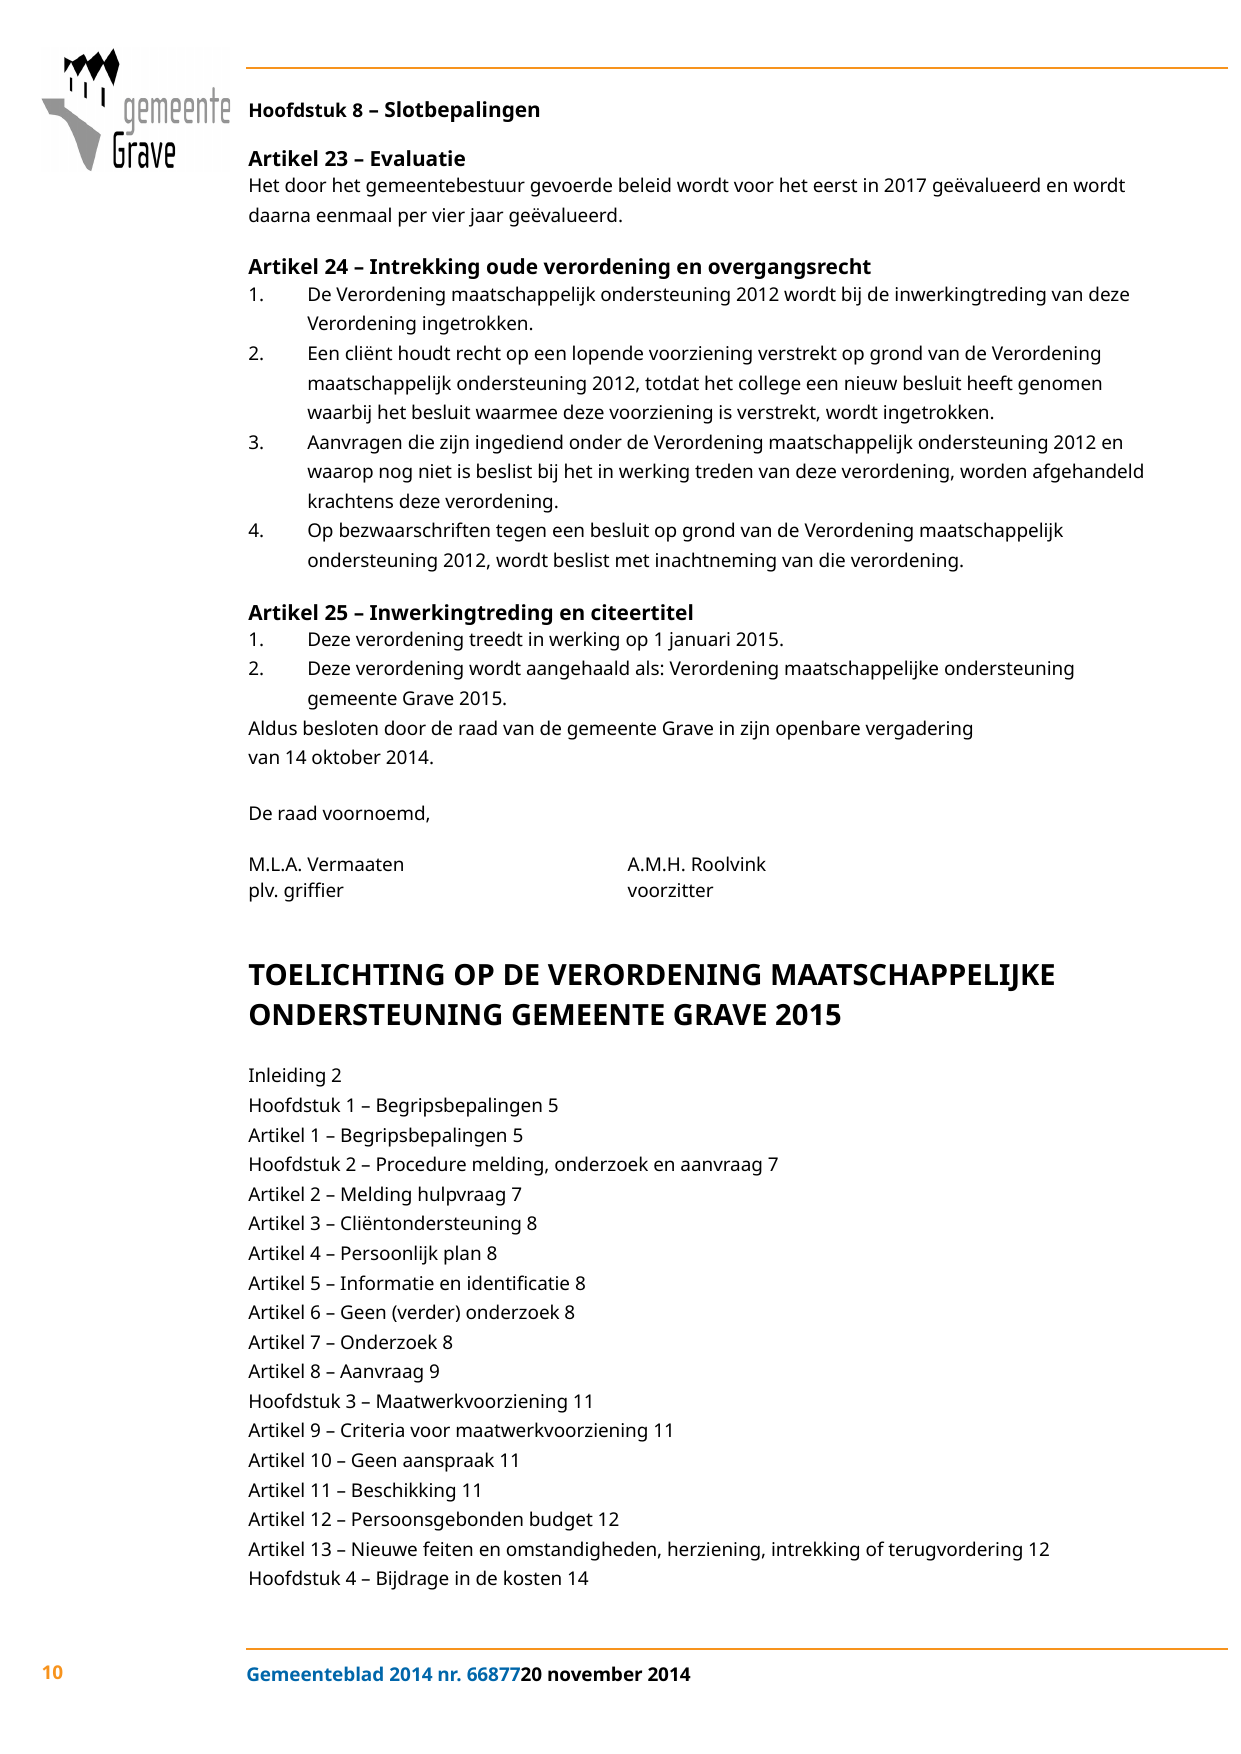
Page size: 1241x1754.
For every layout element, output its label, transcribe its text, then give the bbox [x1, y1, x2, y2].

text Artikel 4 – Persoonlijk plan 8 [248, 1240, 1152, 1266]
text TOELICHTING OP DE VERORDENING MAATSCHAPPELIJKE ONDERSTEUNING GEMEENTE GRAVE 2015 [248, 954, 1152, 1033]
table_cell voorzitter [628, 877, 1152, 903]
text Hoofdstuk 1 – Begripsbepalingen 5 [248, 1092, 1152, 1118]
text Artikel 2 – Melding hulpvraag 7 [248, 1181, 1152, 1207]
text Artikel 7 – Onderzoek 8 [248, 1329, 1152, 1354]
text Artikel 23 – Evaluatie [248, 144, 1152, 172]
text Artikel 24 – Intrekking oude verordening en overgangsrecht [248, 252, 1152, 281]
table_cell A.M.H. Roolvink [628, 851, 1152, 877]
text Artikel 1 – Begripsbepalingen 5 [248, 1122, 1152, 1147]
table_cell M.L.A. Vermaaten [248, 851, 627, 877]
text van 14 oktober 2014. [248, 744, 1152, 770]
text Artikel 9 – Criteria voor maatwerkvoorziening 11 [248, 1418, 1152, 1443]
table_cell [628, 825, 1152, 851]
picture [41, 47, 231, 172]
text Artikel 13 – Nieuwe feiten en omstandigheden, herziening, intrekking of terugvordering 12 [248, 1536, 1152, 1562]
table_cell [248, 825, 627, 851]
table_header [628, 800, 1152, 825]
list Deze verordening treedt in werking op 1 januari 2015. [248, 626, 1152, 652]
table_cell plv. griffier [248, 877, 627, 903]
text Hoofdstuk 8 – Slotbepalingen [248, 95, 1152, 123]
text Artikel 3 – Cliëntondersteuning 8 [248, 1211, 1152, 1236]
text Artikel 25 – Inwerkingtreding en citeertitel [248, 598, 1152, 626]
text Hoofdstuk 3 – Maatwerkvoorziening 11 [248, 1388, 1152, 1414]
text Inleiding 2 [248, 1063, 1152, 1088]
list Aanvragen die zijn ingediend onder de Verordening maatschappelijk ondersteuning 2012 en waarop nog niet is beslist bij het in werking treden van deze verordening, worden afgehandeld krachtens deze verordening. [248, 429, 1152, 514]
text Artikel 10 – Geen aanspraak 11 [248, 1447, 1152, 1473]
text Aldus besloten door de raad van de gemeente Grave in zijn openbare vergadering [248, 715, 1152, 741]
text Artikel 12 – Persoonsgebonden budget 12 [248, 1506, 1152, 1532]
list Een cliënt houdt recht op een lopende voorziening verstrekt op grond van de Verordening maatschappelijk ondersteuning 2012, totdat het college een nieuw besluit heeft genomen waarbij het besluit waarmee deze voorziening is verstrekt, wordt ingetrokken. [248, 340, 1152, 425]
text Hoofdstuk 4 – Bijdrage in de kosten 14 [248, 1566, 1152, 1591]
text Artikel 11 – Beschikking 11 [248, 1477, 1152, 1502]
text Artikel 5 – Informatie en identificatie 8 [248, 1270, 1152, 1295]
text Artikel 8 – Aanvraag 9 [248, 1358, 1152, 1384]
list Op bezwaarschriften tegen een besluit op grond van de Verordening maatschappelijk ondersteuning 2012, wordt beslist met inachtneming van die verordening. [248, 518, 1152, 573]
text Hoofdstuk 2 – Procedure melding, onderzoek en aanvraag 7 [248, 1151, 1152, 1177]
list Deze verordening wordt aangehaald als: Verordening maatschappelijke ondersteuning gemeente Grave 2015. [248, 656, 1152, 711]
table_header De raad voornoemd, [248, 800, 627, 825]
text Het door het gemeentebestuur gevoerde beleid wordt voor het eerst in 2017 geëvalueerd en wordt daarna eenmaal per vier jaar geëvalueerd. [248, 172, 1152, 228]
text Artikel 6 – Geen (verder) onderzoek 8 [248, 1299, 1152, 1325]
list De Verordening maatschappelijk ondersteuning 2012 wordt bij de inwerkingtreding van deze Verordening ingetrokken. [248, 281, 1152, 336]
